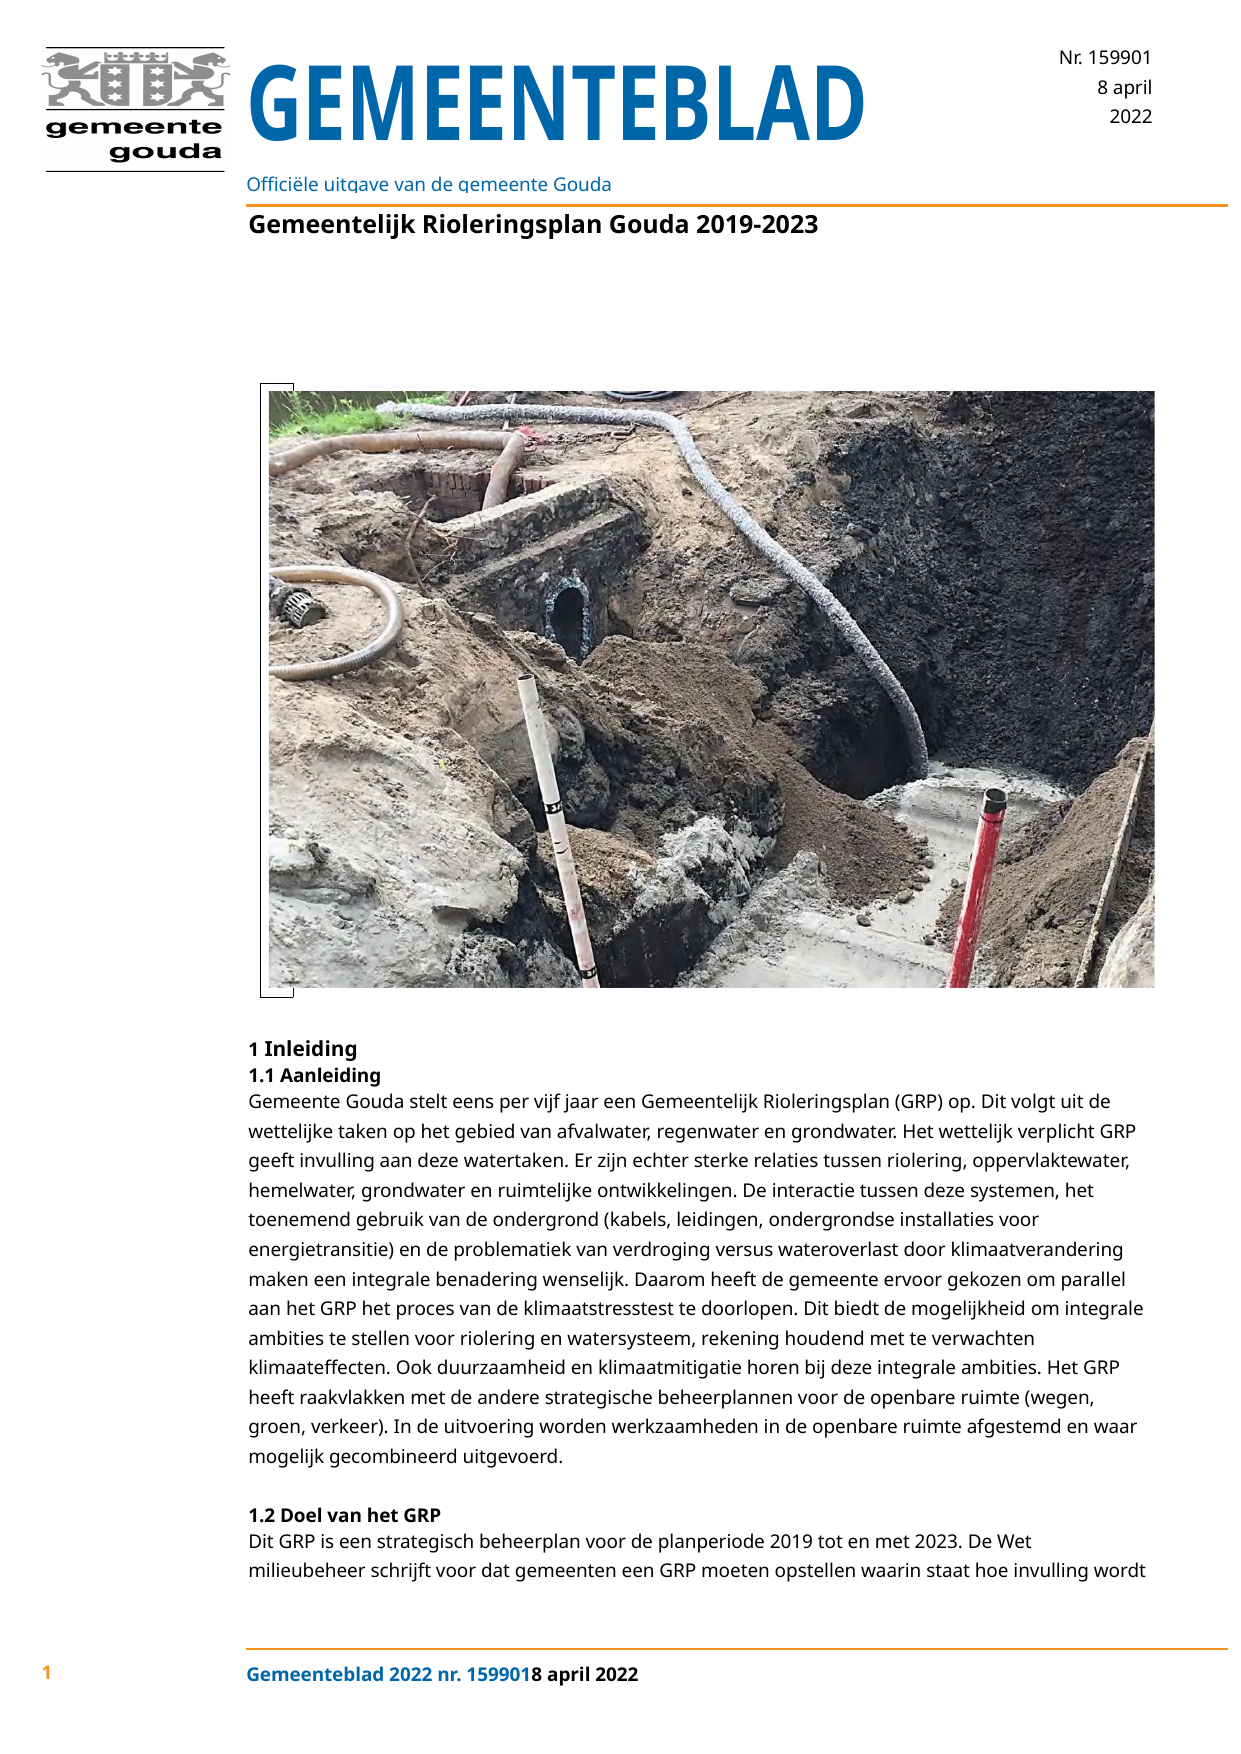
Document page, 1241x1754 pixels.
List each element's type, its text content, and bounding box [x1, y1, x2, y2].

text 1 Inleiding [248, 1034, 1152, 1062]
text Gemeente Gouda stelt eens per vijf jaar een Gemeentelijk Rioleringsplan (GRP) op. Dit volgt uit de wettelijke taken op het gebied van afvalwater, regenwater en grondwater. Het wettelijk verplicht GRP geeft invulling aan deze watertaken. Er zijn echter sterke relaties tussen riolering, oppervlaktewater, hemelwater, grondwater en ruimtelijke ontwikkelingen. De interactie tussen deze systemen, het toenemend gebruik van de ondergrond (kabels, leidingen, ondergrondse installaties voor energietransitie) en de problematiek van verdroging versus wateroverlast door klimaatverandering maken een integrale benadering wenselijk. Daarom heeft de gemeente ervoor gekozen om parallel aan het GRP het proces van de klimaatstresstest te doorlopen. Dit biedt de mogelijkheid om integrale ambities te stellen voor riolering en watersysteem, rekening houdend met te verwachten klimaateffecten. Ook duurzaamheid en klimaatmitigatie horen bij deze integrale ambities. Het GRP heeft raakvlakken met de andere strategische beheerplannen voor de openbare ruimte (wegen, groen, verkeer). In de uitvoering worden werkzaamheden in de openbare ruimte afgestemd en waar mogelijk gecombineerd uitgevoerd. [248, 1088, 1152, 1469]
text 1.2 Doel van het GRP [248, 1502, 1152, 1528]
text 1.1 Aanleiding [248, 1062, 1152, 1088]
text Dit GRP is een strategisch beheerplan voor de planperiode 2019 tot en met 2023. De Wet milieubeheer schrijft voor dat gemeenten een GRP moeten opstellen waarin staat hoe invulling wordt [248, 1528, 1152, 1583]
picture [268, 391, 1155, 988]
text Gemeentelijk Rioleringsplan Gouda 2019-2023 [248, 207, 1152, 241]
picture [41, 47, 231, 172]
